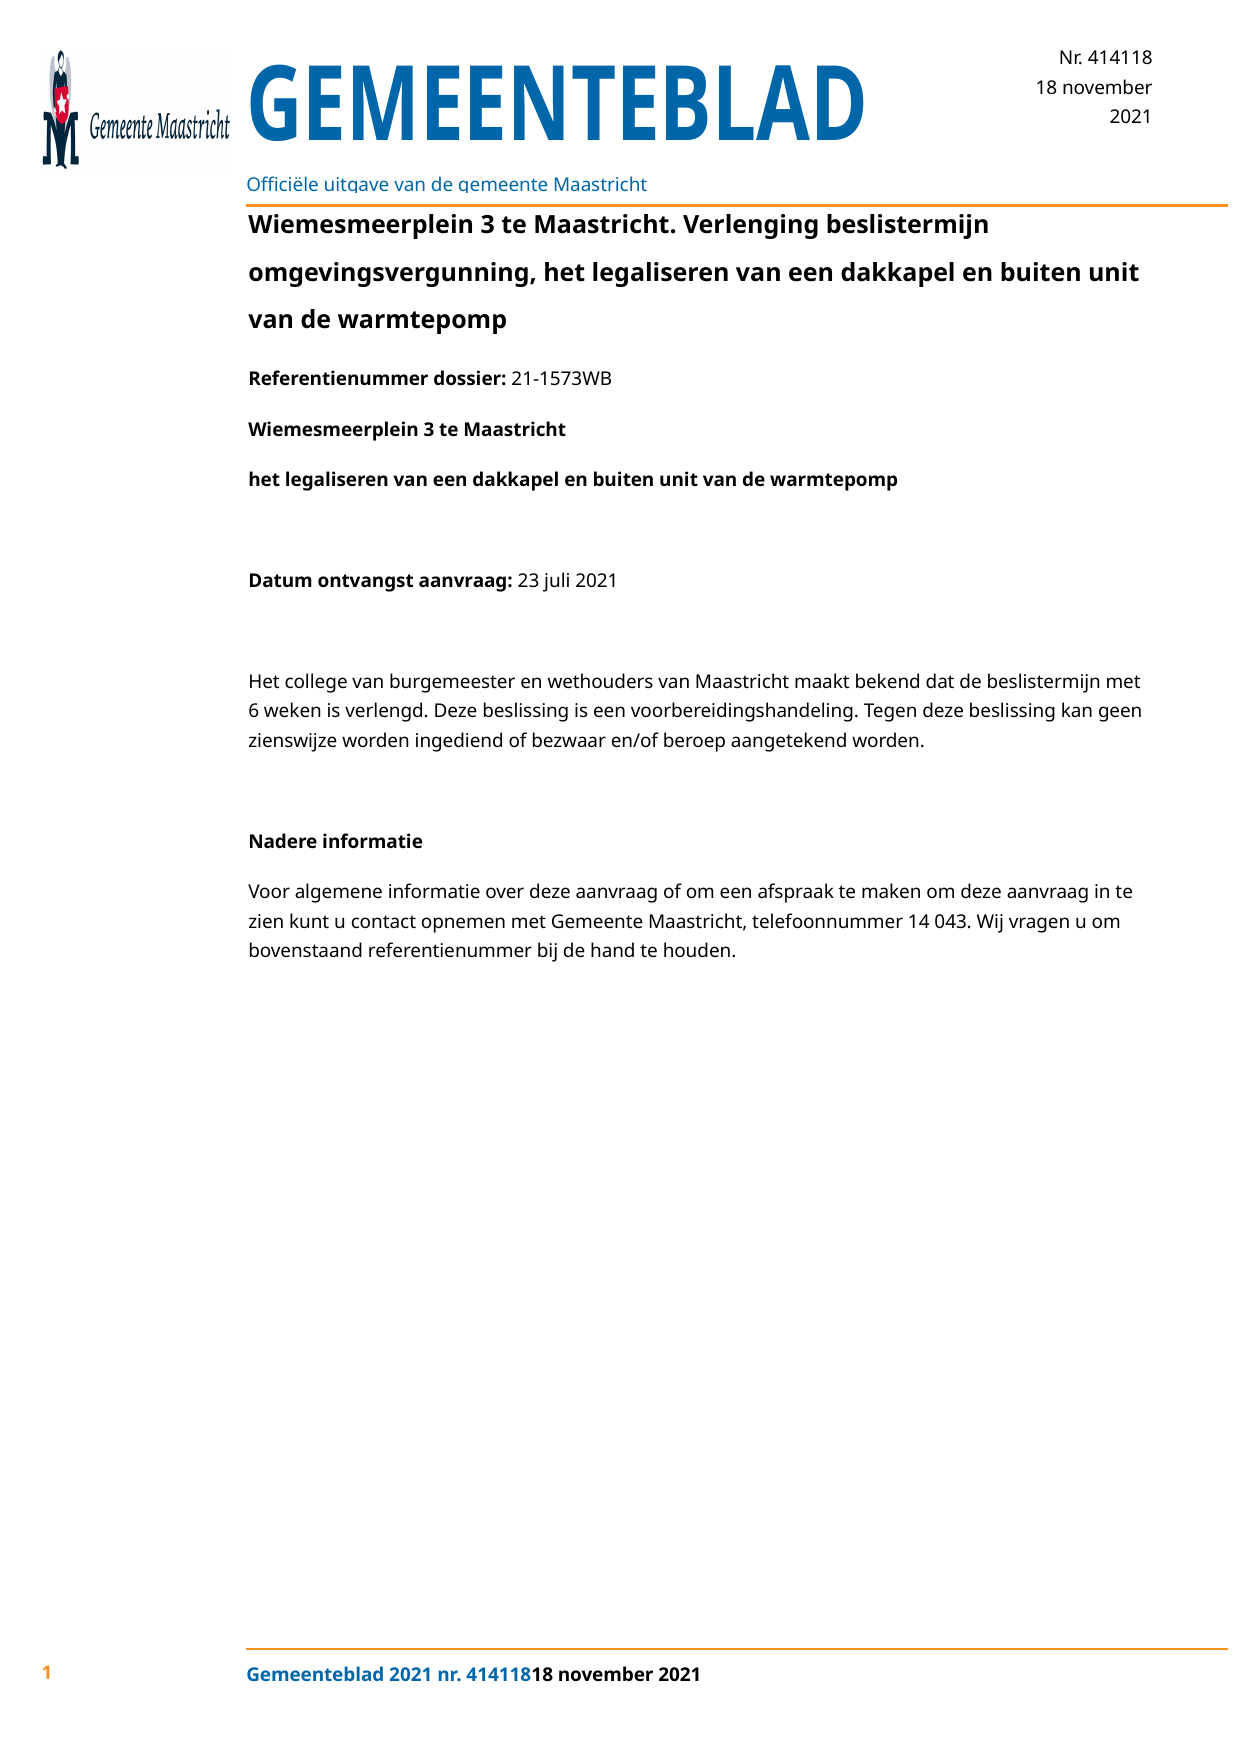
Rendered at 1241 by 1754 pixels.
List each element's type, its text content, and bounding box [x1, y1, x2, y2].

text Nadere informatie [248, 828, 1152, 854]
picture [41, 47, 231, 172]
text Voor algemene informatie over deze aanvraag of om een afspraak te maken om deze aanvraag in te zien kunt u contact opnemen met Gemeente Maastricht, telefoonnummer 14 043. Wij vragen u om bovenstaand referentienummer bij de hand te houden. [248, 878, 1152, 963]
text Wiemesmeerplein 3 te Maastricht [248, 416, 1152, 442]
text Datum ontvangst aanvraag: 23 juli 2021 [248, 567, 1152, 593]
text Wiemesmeerplein 3 te Maastricht. Verlenging beslistermijn omgevingsvergunning, het legaliseren van een dakkapel en buiten unit van de warmtepomp [248, 207, 1152, 336]
text het legaliseren van een dakkapel en buiten unit van de warmtepomp [248, 466, 1152, 492]
text Het college van burgemeester en wethouders van Maastricht maakt bekend dat de beslistermijn met 6 weken is verlengd. Deze beslissing is een voorbereidingshandeling. Tegen deze beslissing kan geen zienswijze worden ingediend of bezwaar en/of beroep aangetekend worden. [248, 668, 1152, 753]
text Referentienummer dossier: 21-1573WB [248, 366, 1152, 391]
